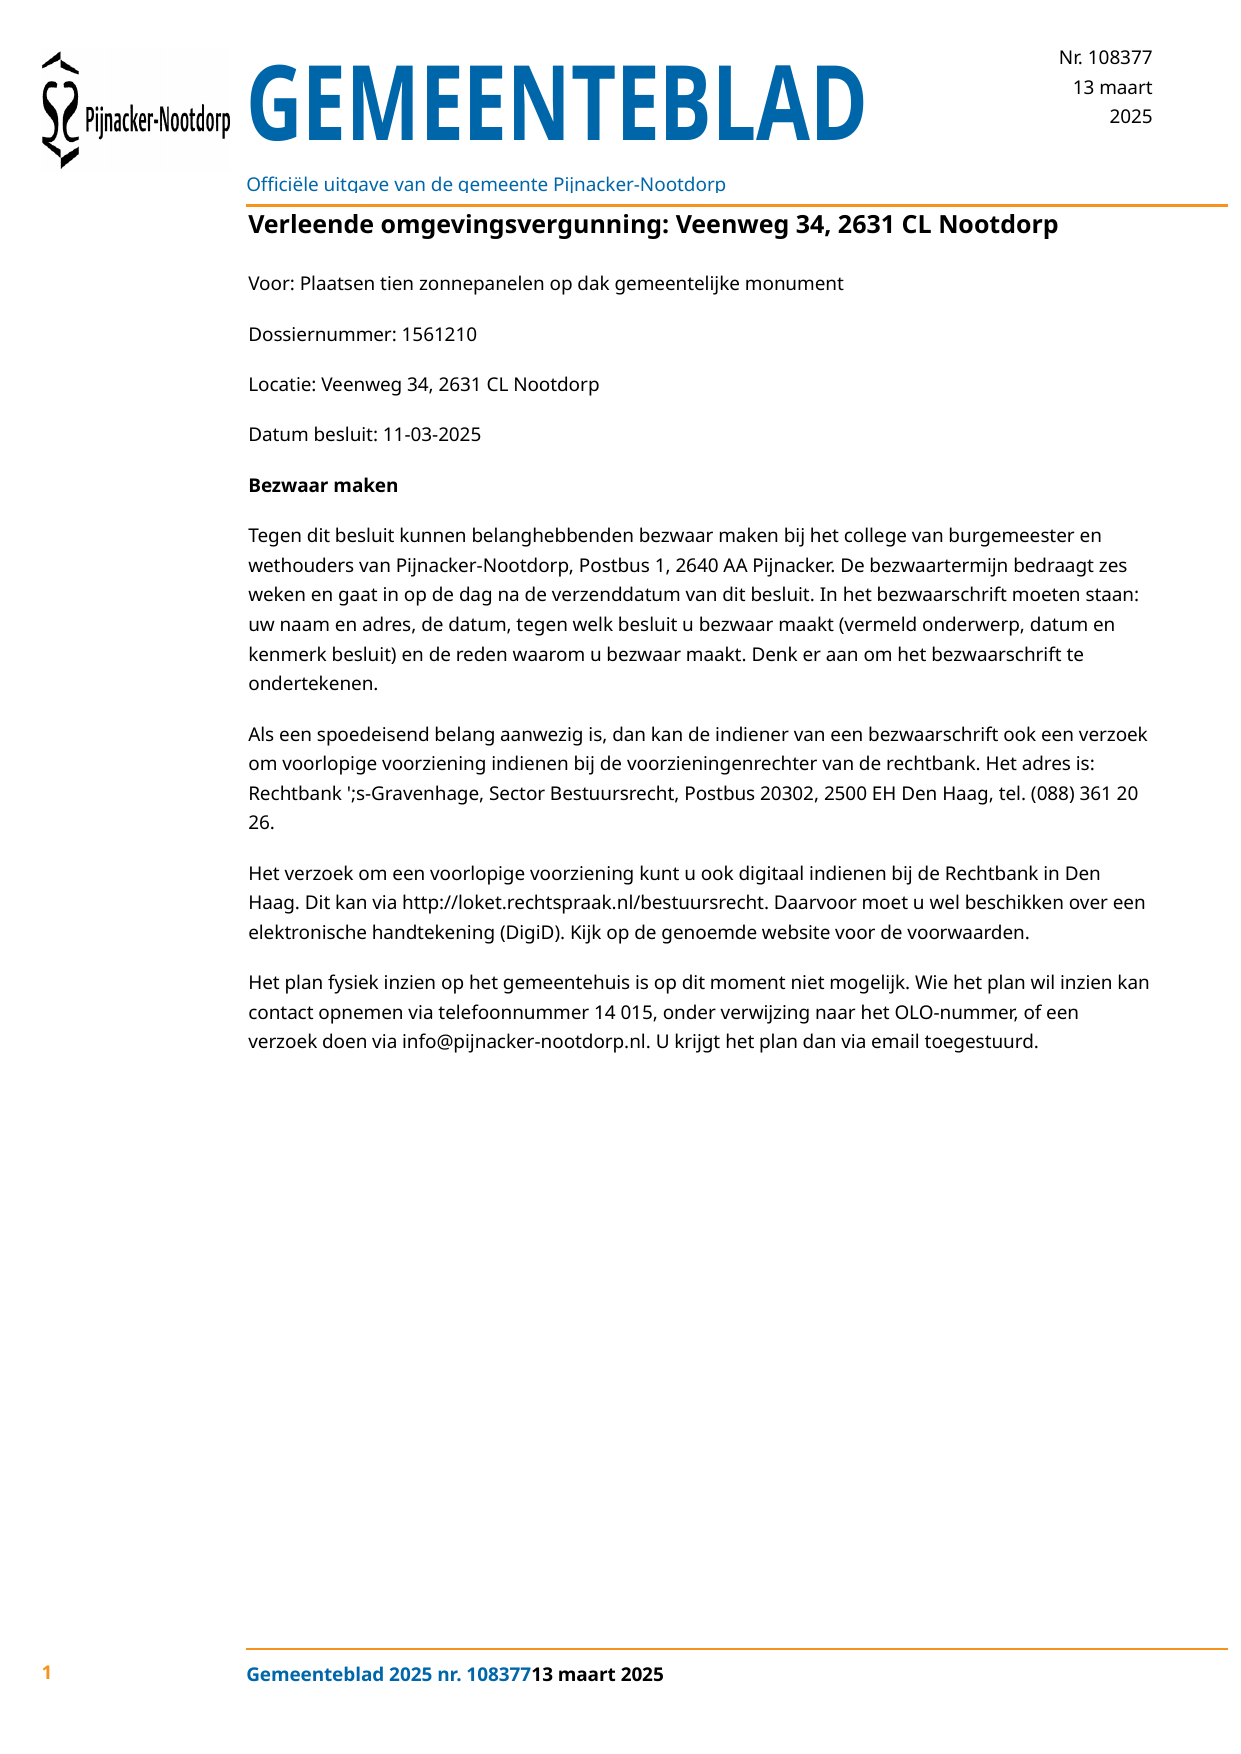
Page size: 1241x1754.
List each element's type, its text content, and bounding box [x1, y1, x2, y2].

text Het plan fysiek inzien op het gemeentehuis is op dit moment niet mogelijk. Wie het plan wil inzien kan contact opnemen via telefoonnummer 14 015, onder verwijzing naar het OLO-nummer, of een verzoek doen via info@pijnacker-nootdorp.nl. U krijgt het plan dan via email toegestuurd. [248, 969, 1152, 1054]
text Het verzoek om een voorlopige voorziening kunt u ook digitaal indienen bij de Rechtbank in Den Haag. Dit kan via http://loket.rechtspraak.nl/bestuursrecht. Daarvoor moet u wel beschikken over een elektronische handtekening (DigiD). Kijk op de genoemde website voor de voorwaarden. [248, 860, 1152, 945]
text Voor: Plaatsen tien zonnepanelen op dak gemeentelijke monument [248, 270, 1152, 296]
text Tegen dit besluit kunnen belanghebbenden bezwaar maken bij het college van burgemeester en wethouders van Pijnacker-Nootdorp, Postbus 1, 2640 AA Pijnacker. De bezwaartermijn bedraagt zes weken en gaat in op de dag na de verzenddatum van dit besluit. In het bezwaarschrift moeten staan: uw naam en adres, de datum, tegen welk besluit u bezwaar maakt (vermeld onderwerp, datum en kenmerk besluit) en de reden waarom u bezwaar maakt. Denk er aan om het bezwaarschrift te ondertekenen. [248, 522, 1152, 696]
text Dossiernummer: 1561210 [248, 321, 1152, 346]
text Datum besluit: 11-03-2025 [248, 422, 1152, 447]
picture [41, 47, 231, 172]
text Locatie: Veenweg 34, 2631 CL Nootdorp [248, 371, 1152, 397]
text Als een spoedeisend belang aanwezig is, dan kan de indiener van een bezwaarschrift ook een verzoek om voorlopige voorziening indienen bij de voorzieningenrechter van de rechtbank. Het adres is: Rechtbank ';s-Gravenhage, Sector Bestuursrecht, Postbus 20302, 2500 EH Den Haag, tel. (088) 361 20 26. [248, 721, 1152, 835]
text Verleende omgevingsvergunning: Veenweg 34, 2631 CL Nootdorp [248, 207, 1152, 241]
text Bezwaar maken [248, 472, 1152, 498]
